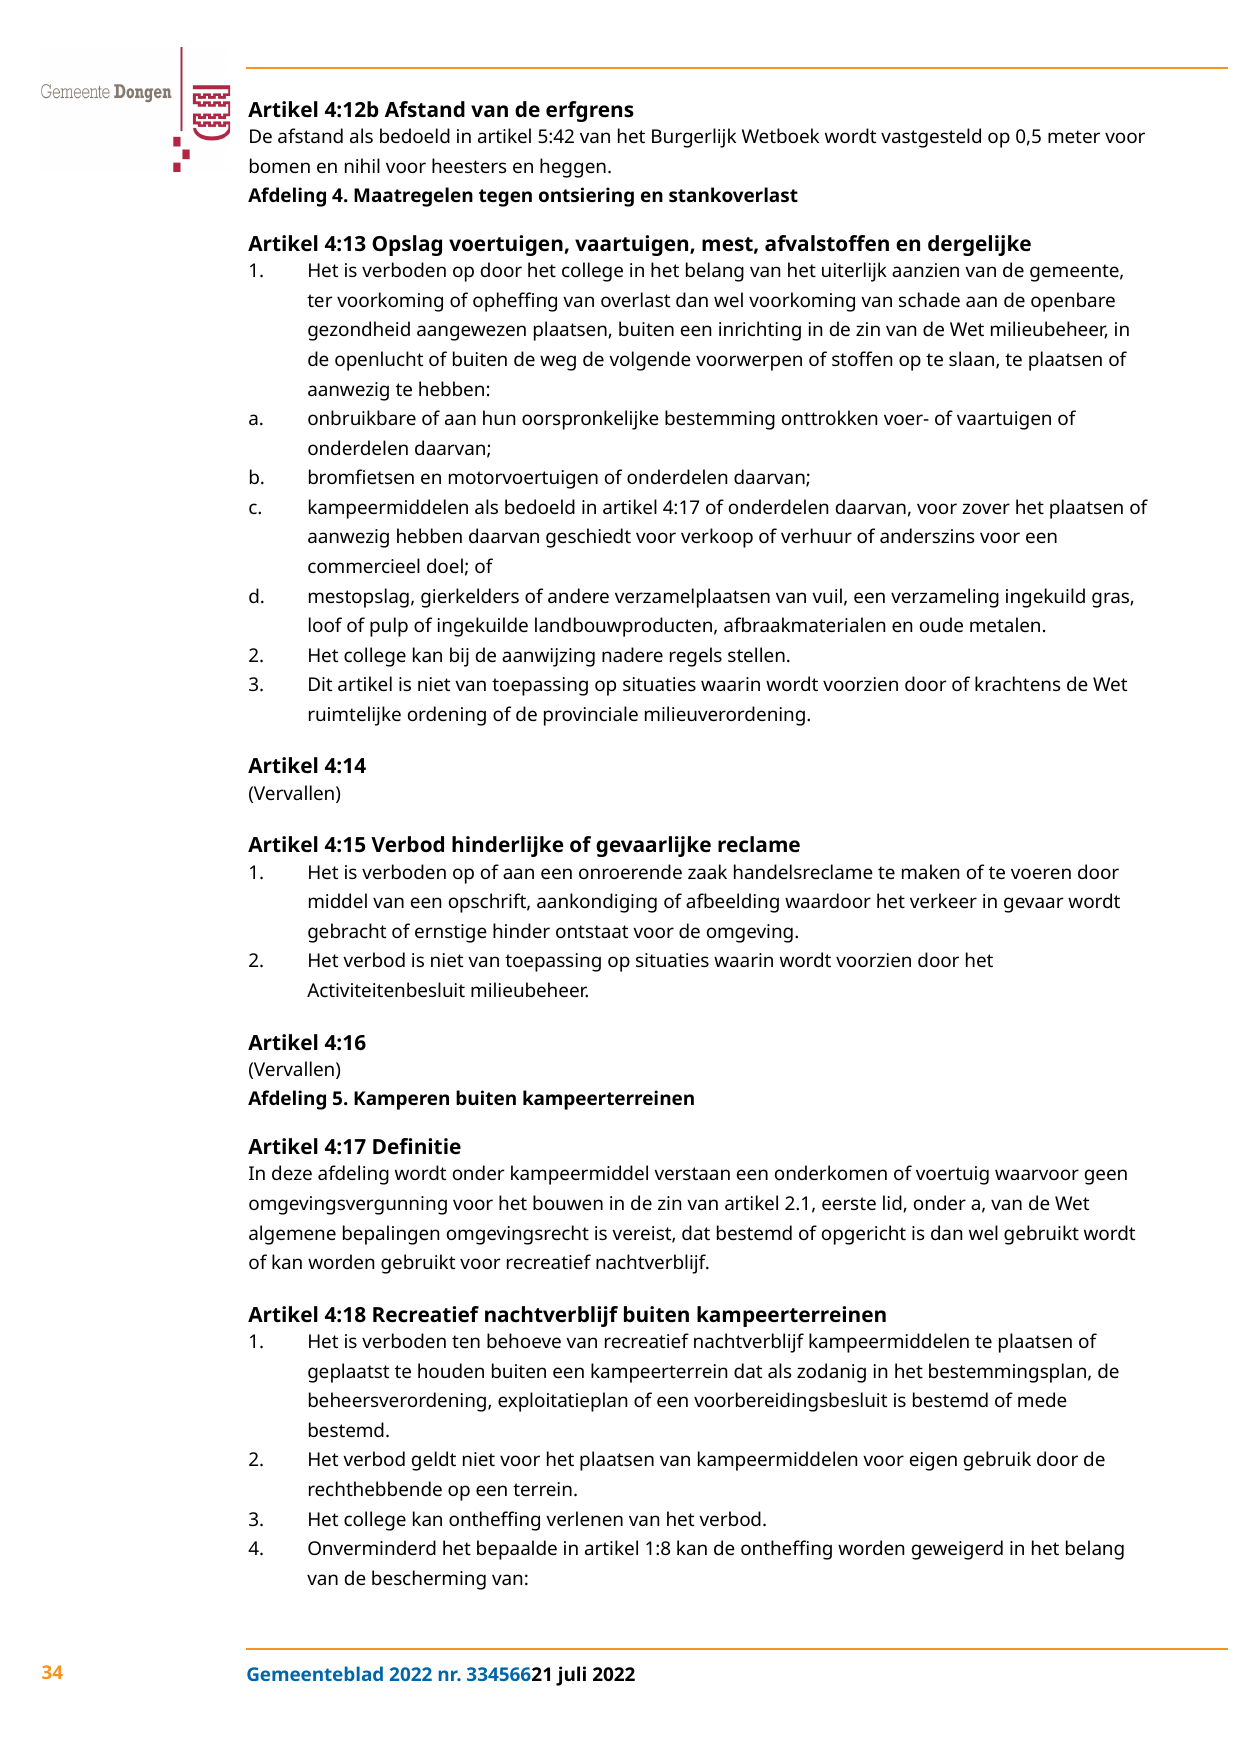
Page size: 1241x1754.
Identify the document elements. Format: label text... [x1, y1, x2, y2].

text Artikel 4:15 Verbod hinderlijke of gevaarlijke reclame [248, 830, 1152, 859]
text (Vervallen) [248, 780, 1152, 806]
list Het college kan ontheffing verlenen van het verbod. [248, 1506, 1152, 1531]
text Artikel 4:18 Recreatief nachtverblijf buiten kampeerterreinen [248, 1300, 1152, 1328]
list Het college kan bij de aanwijzing nadere regels stellen. [248, 642, 1152, 668]
list Het is verboden op of aan een onroerende zaak handelsreclame te maken of te voeren door middel van een opschrift, aankondiging of afbeelding waardoor het verkeer in gevaar wordt gebracht of ernstige hinder ontstaat voor de omgeving. [248, 859, 1152, 944]
list Dit artikel is niet van toepassing op situaties waarin wordt voorzien door of krachtens de Wet ruimtelijke ordening of de provinciale milieuverordening. [248, 672, 1152, 727]
list Het verbod geldt niet voor het plaatsen van kampeermiddelen voor eigen gebruik door de rechthebbende op een terrein. [248, 1447, 1152, 1502]
text Artikel 4:17 Definitie [248, 1132, 1152, 1161]
text Artikel 4:14 [248, 752, 1152, 780]
text De afstand als bedoeld in artikel 5:42 van het Burgerlijk Wetboek wordt vastgesteld op 0,5 meter voor bomen en nihil voor heesters en heggen. [248, 123, 1152, 178]
text Artikel 4:13 Opslag voertuigen, vaartuigen, mest, afvalstoffen en dergelijke [248, 229, 1152, 257]
list kampeermiddelen als bedoeld in artikel 4:17 of onderdelen daarvan, voor zover het plaatsen of aanwezig hebben daarvan geschiedt voor verkoop of verhuur of anderszins voor een commercieel doel; of [248, 494, 1152, 579]
text In deze afdeling wordt onder kampeermiddel verstaan een onderkomen of voertuig waarvoor geen omgevingsvergunning voor het bouwen in de zin van artikel 2.1, eerste lid, onder a, van de Wet algemene bepalingen omgevingsrecht is vereist, dat bestemd of opgericht is dan wel gebruikt wordt of kan worden gebruikt voor recreatief nachtverblijf. [248, 1161, 1152, 1275]
list mestopslag, gierkelders of andere verzamelplaatsen van vuil, een verzameling ingekuild gras, loof of pulp of ingekuilde landbouwproducten, afbraakmaterialen en oude metalen. [248, 583, 1152, 638]
text Artikel 4:16 [248, 1028, 1152, 1056]
list Het verbod is niet van toepassing op situaties waarin wordt voorzien door het Activiteitenbesluit milieubeheer. [248, 948, 1152, 1003]
text (Vervallen) [248, 1056, 1152, 1082]
list Het is verboden op door het college in het belang van het uiterlijk aanzien van de gemeente, ter voorkoming of opheffing van overlast dan wel voorkoming van schade aan de openbare gezondheid aangewezen plaatsen, buiten een inrichting in de zin van de Wet milieubeheer, in de openlucht of buiten de weg de volgende voorwerpen of stoffen op te slaan, te plaatsen of aanwezig te hebben: [248, 257, 1152, 401]
text Artikel 4:12b Afstand van de erfgrens [248, 95, 1152, 123]
list onbruikbare of aan hun oorspronkelijke bestemming onttrokken voer- of vaartuigen of onderdelen daarvan; [248, 405, 1152, 461]
picture [41, 47, 231, 172]
list bromfietsen en motorvoertuigen of onderdelen daarvan; [248, 464, 1152, 490]
list Het is verboden ten behoeve van recreatief nachtverblijf kampeermiddelen te plaatsen of geplaatst te houden buiten een kampeerterrein dat als zodanig in het bestemmingsplan, de beheersverordening, exploitatieplan of een voorbereidingsbesluit is bestemd of mede bestemd. [248, 1328, 1152, 1443]
text Afdeling 4. Maatregelen tegen ontsiering en stankoverlast [248, 182, 1152, 208]
text Afdeling 5. Kamperen buiten kampeerterreinen [248, 1086, 1152, 1111]
list Onverminderd het bepaalde in artikel 1:8 kan de ontheffing worden geweigerd in het belang van de bescherming van: [248, 1535, 1152, 1591]
